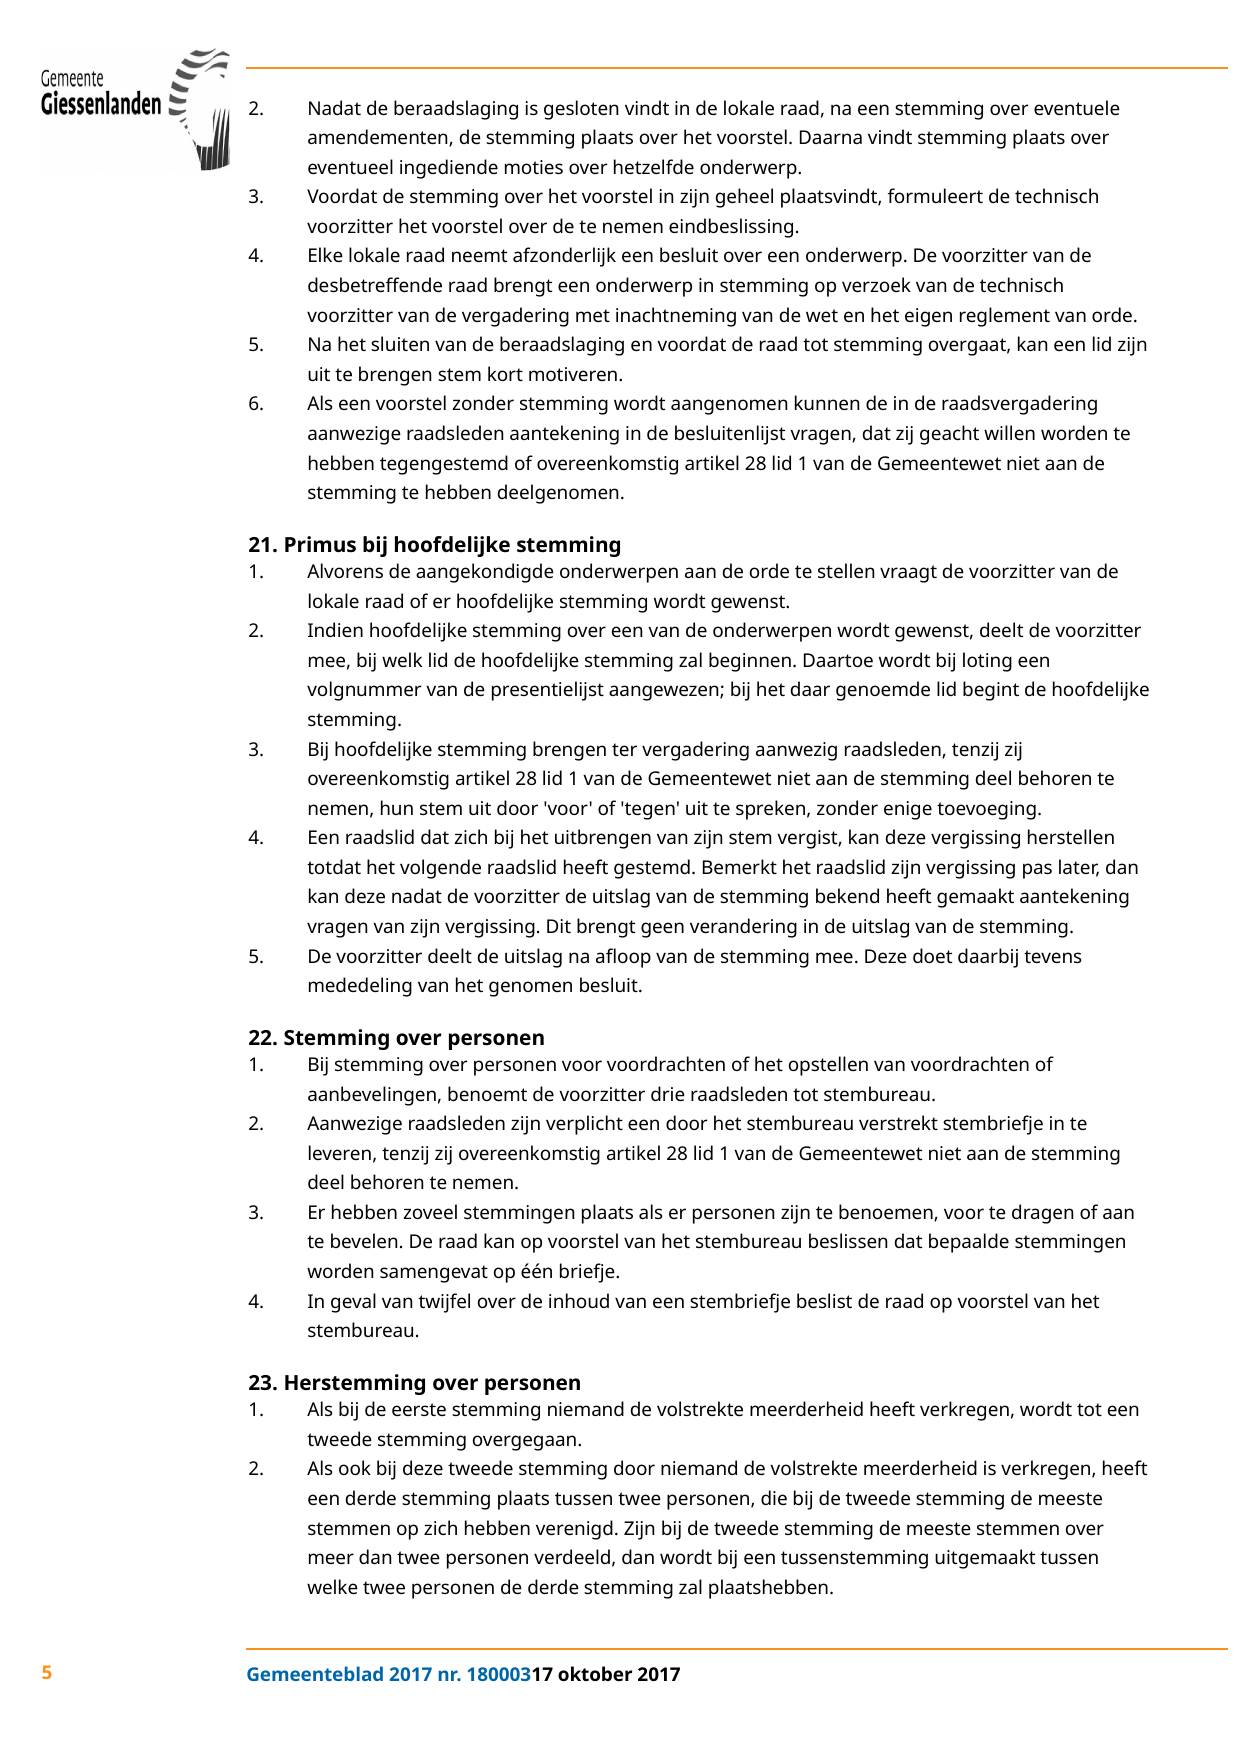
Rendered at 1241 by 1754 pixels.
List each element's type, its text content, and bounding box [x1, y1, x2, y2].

list Elke lokale raad neemt afzonderlijk een besluit over een onderwerp. De voorzitter van de desbetreffende raad brengt een onderwerp in stemming op verzoek van de technisch voorzitter van de vergadering met inachtneming van de wet en het eigen reglement van orde. [248, 243, 1152, 328]
list In geval van twijfel over de inhoud van een stembriefje beslist de raad op voorstel van het stembureau. [248, 1288, 1152, 1343]
list Als bij de eerste stemming niemand de volstrekte meerderheid heeft verkregen, wordt tot een tweede stemming overgegaan. [248, 1396, 1152, 1452]
list Een raadslid dat zich bij het uitbrengen van zijn stem vergist, kan deze vergissing herstellen totdat het volgende raadslid heeft gestemd. Bemerkt het raadslid zijn vergissing pas later, dan kan deze nadat de voorzitter de uitslag van de stemming bekend heeft gemaakt aantekening vragen van zijn vergissing. Dit brengt geen verandering in de uitslag van de stemming. [248, 824, 1152, 939]
list De voorzitter deelt de uitslag na afloop van de stemming mee. Deze doet daarbij tevens mededeling van het genomen besluit. [248, 943, 1152, 998]
list Alvorens de aangekondigde onderwerpen aan de orde te stellen vraagt de voorzitter van de lokale raad of er hoofdelijke stemming wordt gewenst. [248, 558, 1152, 613]
list Na het sluiten van de beraadslaging en voordat de raad tot stemming overgaat, kan een lid zijn uit te brengen stem kort motiveren. [248, 331, 1152, 387]
list Als ook bij deze tweede stemming door niemand de volstrekte meerderheid is verkregen, heeft een derde stemming plaats tussen twee personen, die bij de tweede stemming de meeste stemmen op zich hebben verenigd. Zijn bij de tweede stemming de meeste stemmen over meer dan twee personen verdeeld, dan wordt bij een tussenstemming uitgemaakt tussen welke twee personen de derde stemming zal plaatshebben. [248, 1456, 1152, 1599]
picture [41, 47, 231, 172]
list Er hebben zoveel stemmingen plaats als er personen zijn te benoemen, voor te dragen of aan te bevelen. De raad kan op voorstel van het stembureau beslissen dat bepaalde stemmingen worden samengevat op één briefje. [248, 1199, 1152, 1284]
list Bij stemming over personen voor voordrachten of het opstellen van voordrachten of aanbevelingen, benoemt de voorzitter drie raadsleden tot stembureau. [248, 1051, 1152, 1107]
text 22. Stemming over personen [248, 1023, 1152, 1051]
list Aanwezige raadsleden zijn verplicht een door het stembureau verstrekt stembriefje in te leveren, tenzij zij overeenkomstig artikel 28 lid 1 van de Gemeentewet niet aan de stemming deel behoren te nemen. [248, 1110, 1152, 1195]
list Voordat de stemming over het voorstel in zijn geheel plaatsvindt, formuleert de technisch voorzitter het voorstel over de te nemen eindbeslissing. [248, 183, 1152, 239]
text 23. Herstemming over personen [248, 1368, 1152, 1396]
list Indien hoofdelijke stemming over een van de onderwerpen wordt gewenst, deelt de voorzitter mee, bij welk lid de hoofdelijke stemming zal beginnen. Daartoe wordt bij loting een volgnummer van de presentielijst aangewezen; bij het daar genoemde lid begint de hoofdelijke stemming. [248, 617, 1152, 732]
list Bij hoofdelijke stemming brengen ter vergadering aanwezig raadsleden, tenzij zij overeenkomstig artikel 28 lid 1 van de Gemeentewet niet aan de stemming deel behoren te nemen, hun stem uit door 'voor' of 'tegen' uit te spreken, zonder enige toevoeging. [248, 736, 1152, 821]
list Als een voorstel zonder stemming wordt aangenomen kunnen de in de raadsvergadering aanwezige raadsleden aantekening in de besluitenlijst vragen, dat zij geacht willen worden te hebben tegengestemd of overeenkomstig artikel 28 lid 1 van de Gemeentewet niet aan de stemming te hebben deelgenomen. [248, 391, 1152, 505]
list Nadat de beraadslaging is gesloten vindt in de lokale raad, na een stemming over eventuele amendementen, de stemming plaats over het voorstel. Daarna vindt stemming plaats over eventueel ingediende moties over hetzelfde onderwerp. [248, 95, 1152, 180]
text 21. Primus bij hoofdelijke stemming [248, 530, 1152, 558]
